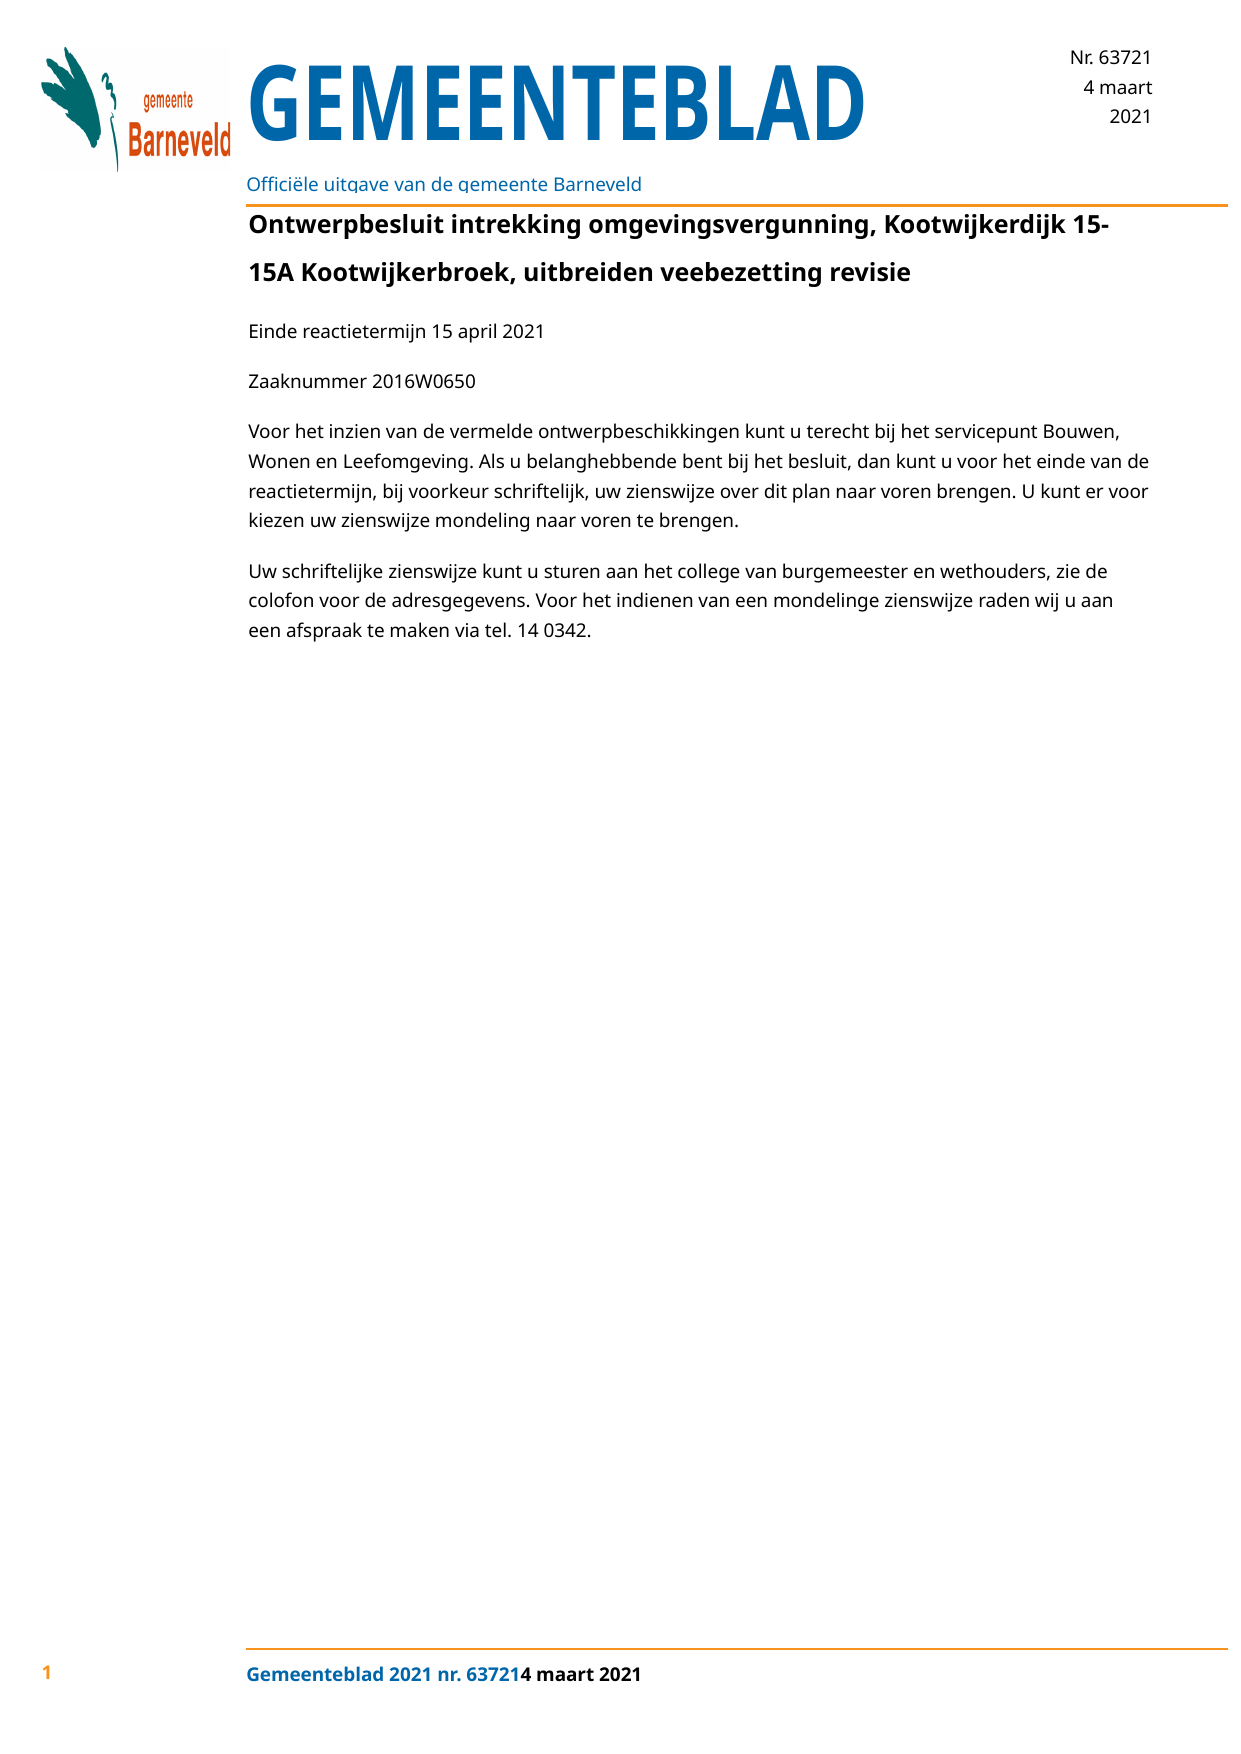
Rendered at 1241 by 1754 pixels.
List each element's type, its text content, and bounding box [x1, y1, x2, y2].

picture [41, 47, 231, 172]
text Voor het inzien van de vermelde ontwerpbeschikkingen kunt u terecht bij het servicepunt Bouwen, Wonen en Leefomgeving. Als u belanghebbende bent bij het besluit, dan kunt u voor het einde van de reactietermijn, bij voorkeur schriftelijk, uw zienswijze over dit plan naar voren brengen. U kunt er voor kiezen uw zienswijze mondeling naar voren te brengen. [248, 419, 1152, 533]
text Zaaknummer 2016W0650 [248, 368, 1152, 394]
text Uw schriftelijke zienswijze kunt u sturen aan het college van burgemeester en wethouders, zie de colofon voor de adresgegevens. Voor het indienen van een mondelinge zienswijze raden wij u aan een afspraak te maken via tel. 14 0342. [248, 558, 1152, 643]
text Einde reactietermijn 15 april 2021 [248, 318, 1152, 344]
text Ontwerpbesluit intrekking omgevingsvergunning, Kootwijkerdijk 15-15A Kootwijkerbroek, uitbreiden veebezetting revisie [248, 207, 1152, 288]
